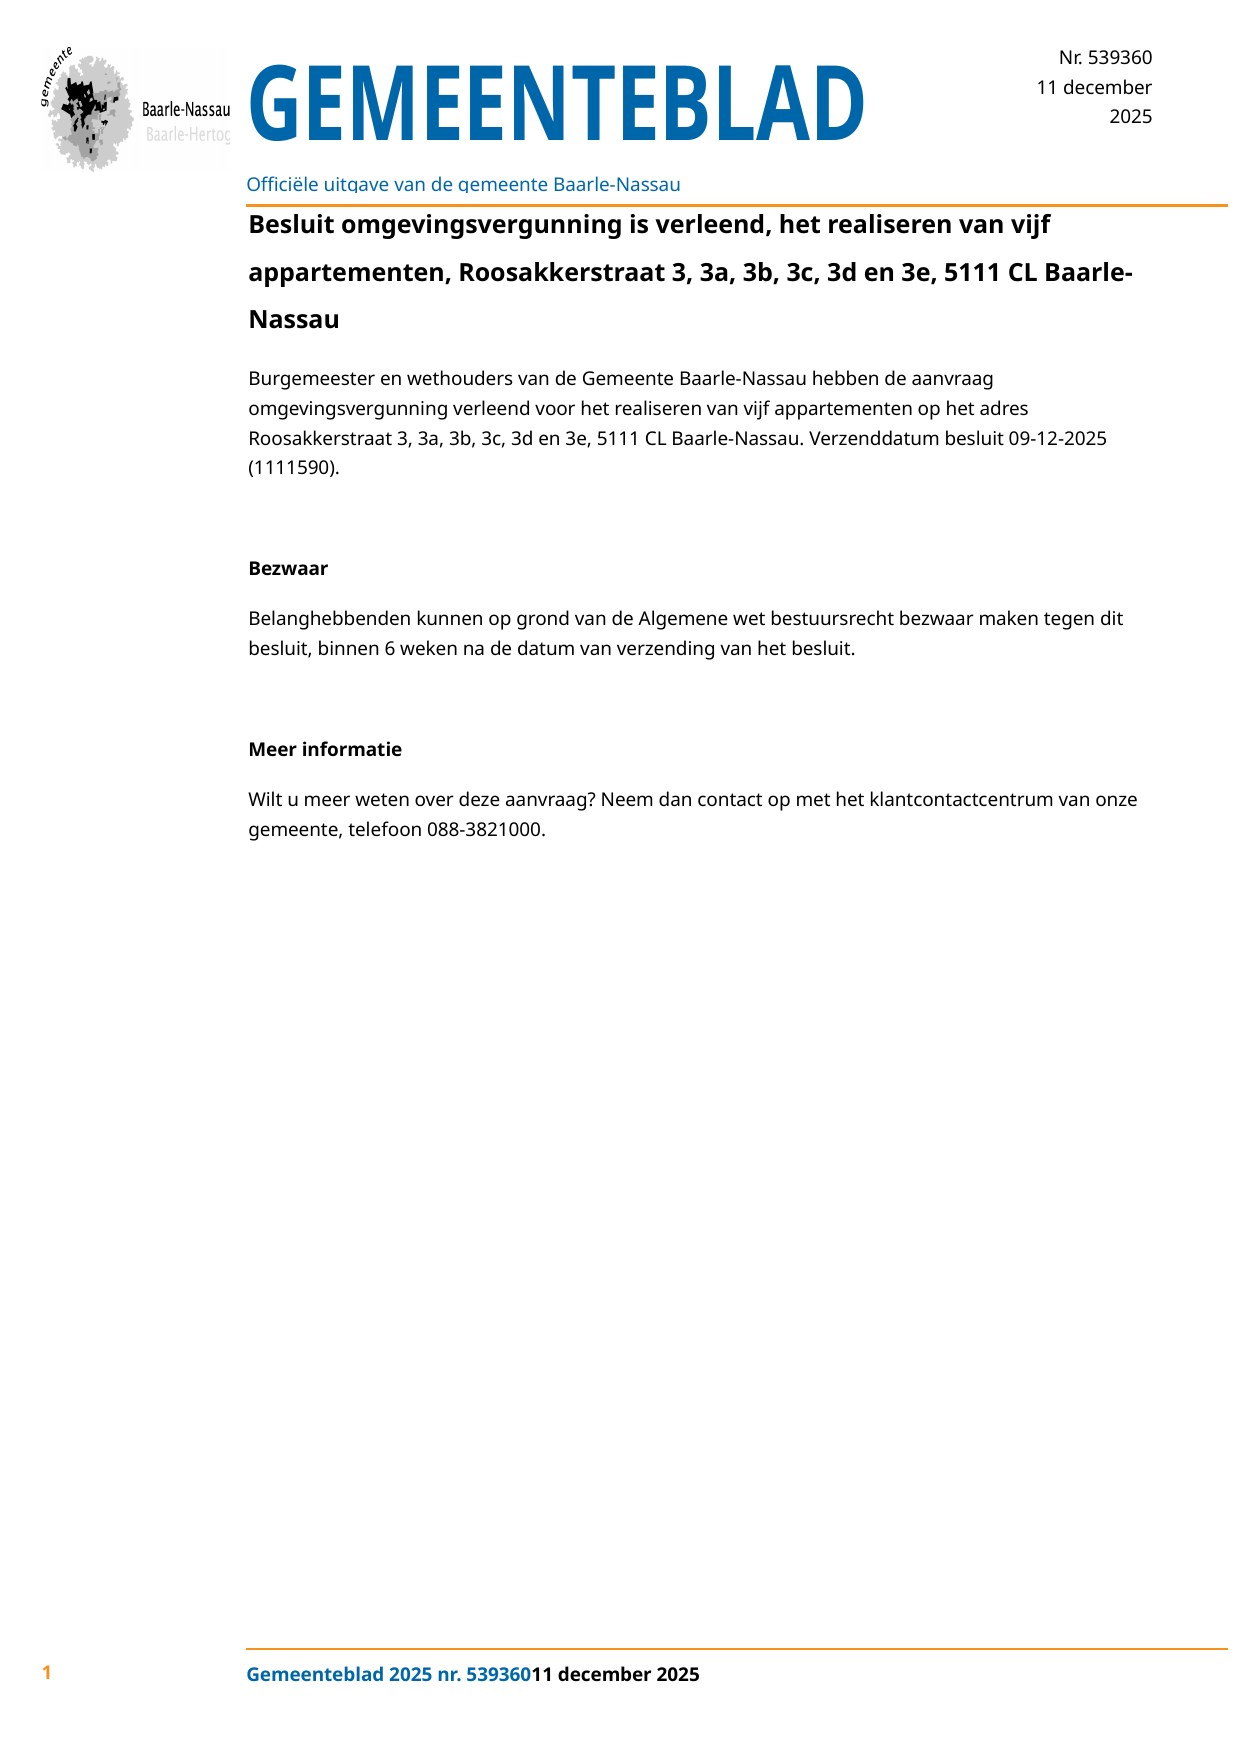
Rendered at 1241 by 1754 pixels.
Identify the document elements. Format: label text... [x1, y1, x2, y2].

text Belanghebbenden kunnen op grond van de Algemene wet bestuursrecht bezwaar maken tegen dit besluit, binnen 6 weken na de datum van verzending van het besluit. [248, 606, 1152, 661]
text Bezwaar [248, 555, 1152, 581]
picture [41, 47, 231, 172]
text Burgemeester en wethouders van de Gemeente Baarle-Nassau hebben de aanvraag omgevingsvergunning verleend voor het realiseren van vijf appartementen op het adres Roosakkerstraat 3, 3a, 3b, 3c, 3d en 3e, 5111 CL Baarle-Nassau. Verzenddatum besluit 09-12-2025 (1111590). [248, 366, 1152, 480]
text Wilt u meer weten over deze aanvraag? Neem dan contact op met het klantcontactcentrum van onze gemeente, telefoon 088-3821000. [248, 786, 1152, 842]
text Besluit omgevingsvergunning is verleend, het realiseren van vijf appartementen, Roosakkerstraat 3, 3a, 3b, 3c, 3d en 3e, 5111 CL Baarle-Nassau [248, 207, 1152, 336]
text Meer informatie [248, 736, 1152, 762]
